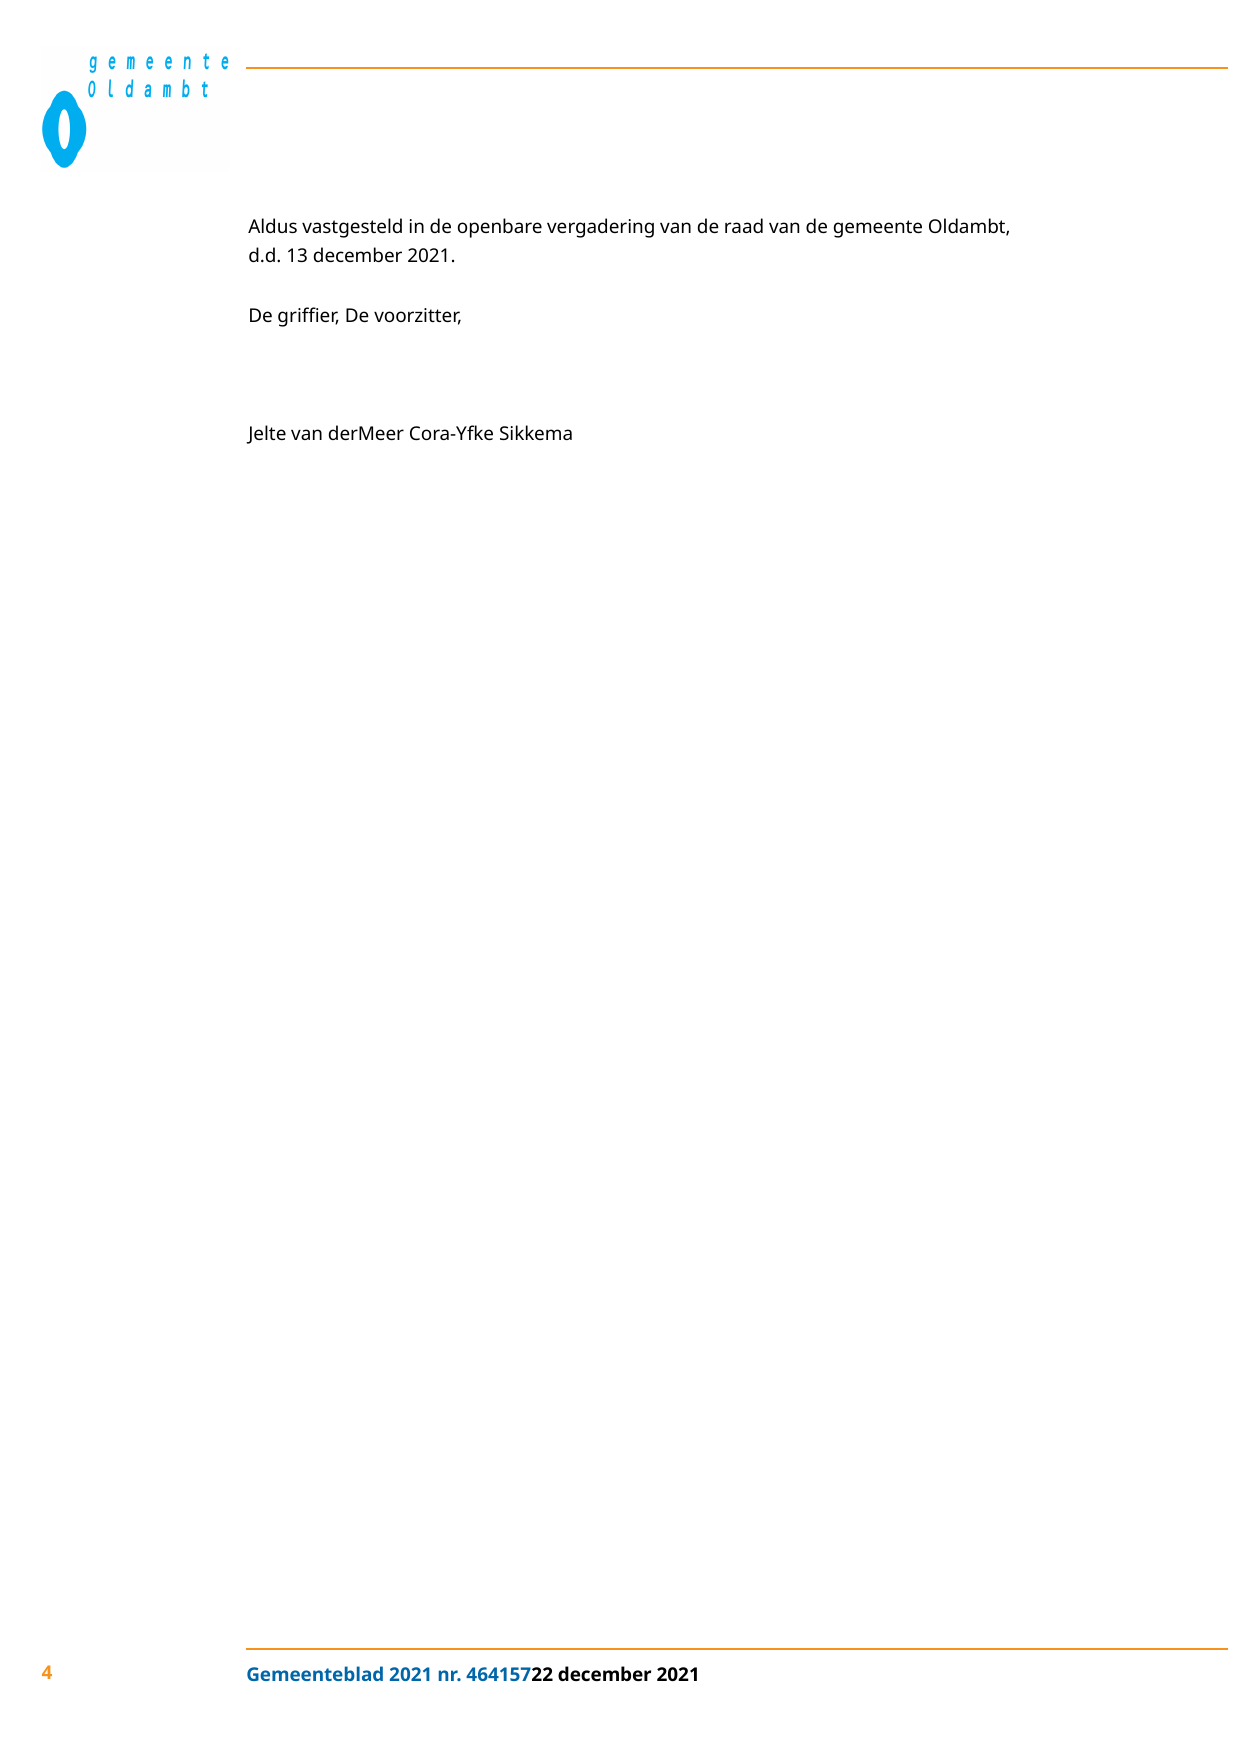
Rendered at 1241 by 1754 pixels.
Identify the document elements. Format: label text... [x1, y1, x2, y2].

text De griffier, De voorzitter, [248, 302, 1152, 328]
text Jelte van derMeer Cora-Yfke Sikkema [248, 420, 1152, 446]
text d.d. 13 december 2021. [248, 243, 1152, 268]
text Aldus vastgesteld in de openbare vergadering van de raad van de gemeente Oldambt, [248, 213, 1152, 239]
picture [41, 47, 231, 172]
